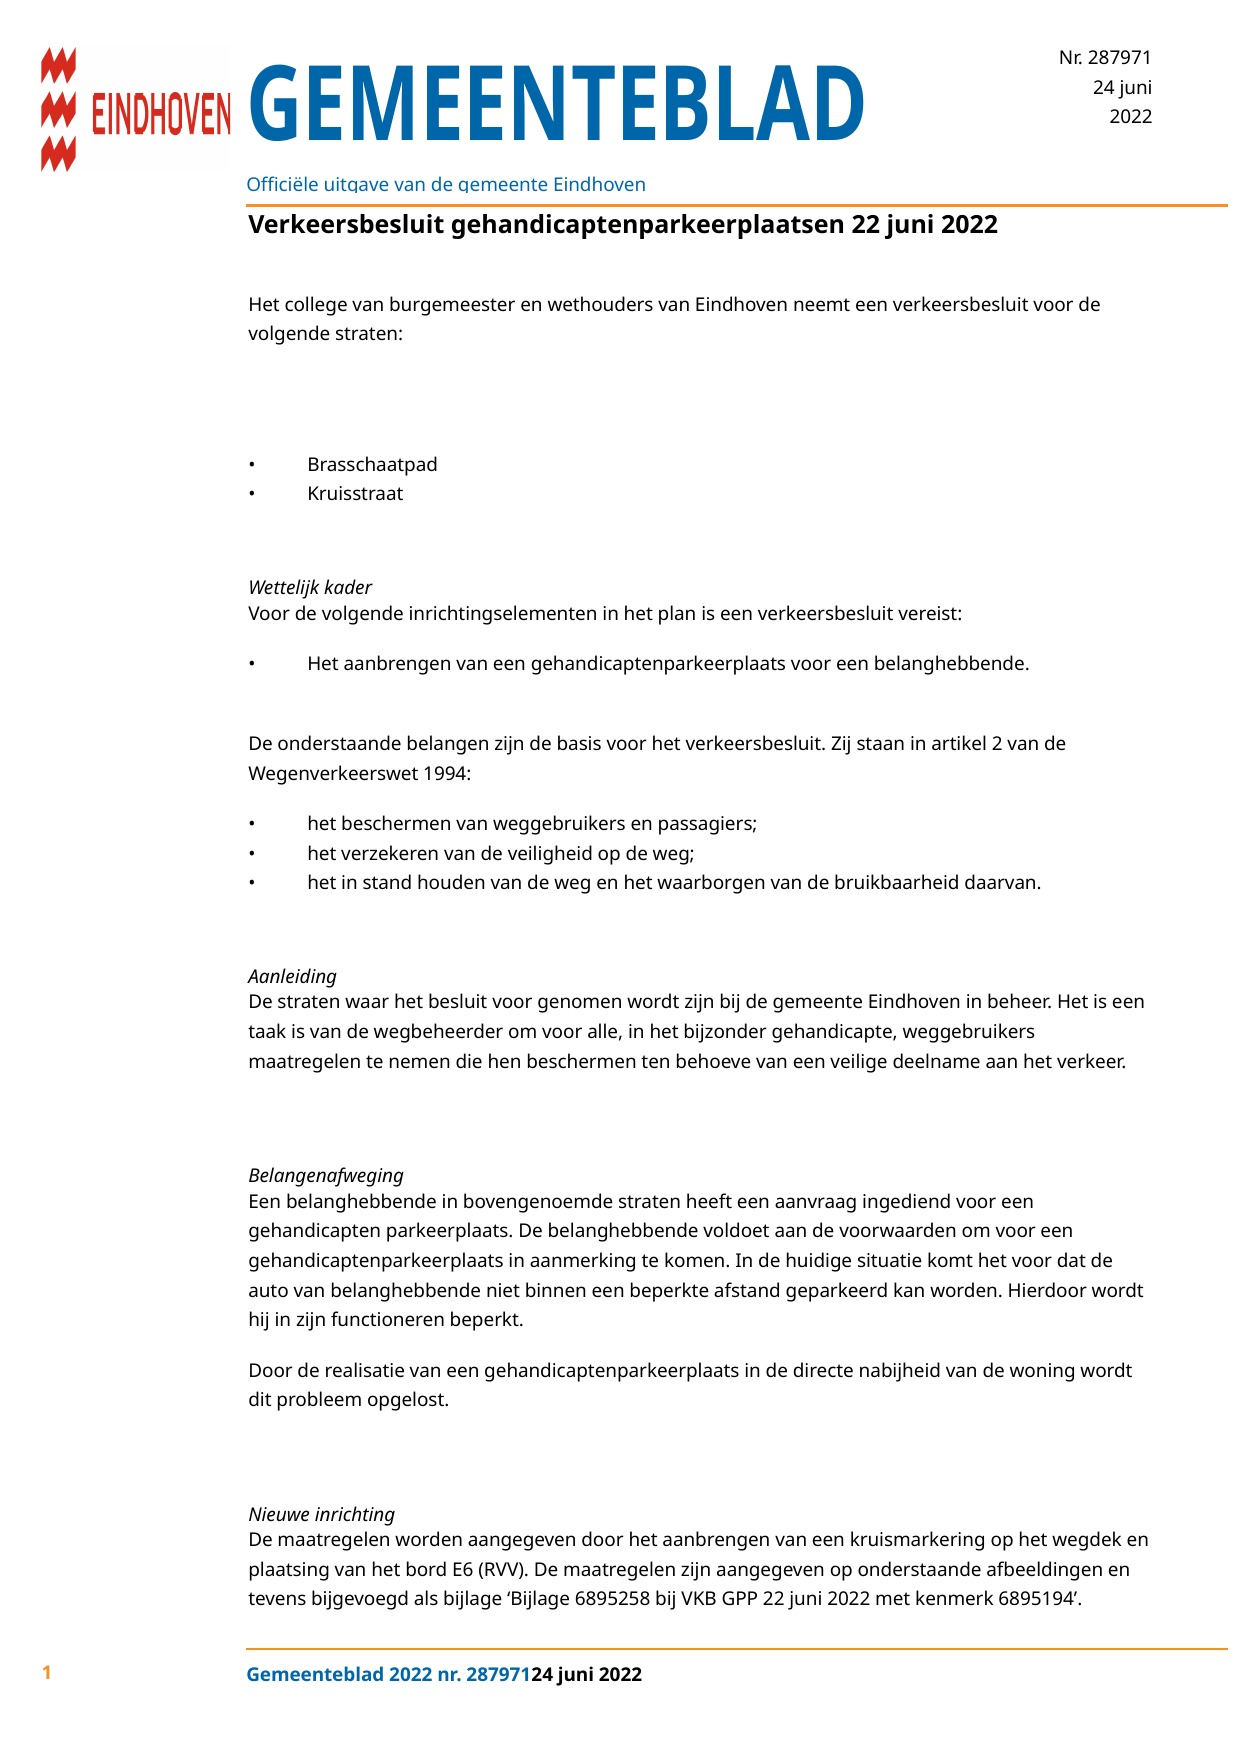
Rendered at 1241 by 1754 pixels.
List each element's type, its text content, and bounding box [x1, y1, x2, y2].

text Een belanghebbende in bovengenoemde straten heeft een aanvraag ingediend voor een gehandicapten parkeerplaats. De belanghebbende voldoet aan de voorwaarden om voor een gehandicaptenparkeerplaats in aanmerking te komen. In de huidige situatie komt het voor dat de auto van belanghebbende niet binnen een beperkte afstand geparkeerd kan worden. Hierdoor wordt hij in zijn functioneren beperkt. [248, 1188, 1152, 1332]
text Aanleiding [248, 963, 1152, 989]
picture [41, 47, 231, 172]
list Kruisstraat [248, 481, 1152, 506]
list het verzekeren van de veiligheid op de weg; [248, 840, 1152, 866]
text Het college van burgemeester en wethouders van Eindhoven neemt een verkeersbesluit voor de volgende straten: [248, 291, 1152, 346]
text De straten waar het besluit voor genomen wordt zijn bij de gemeente Eindhoven in beheer. Het is een taak is van de wegbeheerder om voor alle, in het bijzonder gehandicapte, weggebruikers maatregelen te nemen die hen beschermen ten behoeve van een veilige deelname aan het verkeer. [248, 989, 1152, 1074]
text Nieuwe inrichting [248, 1501, 1152, 1526]
list het in stand houden van de weg en het waarborgen van de bruikbaarheid daarvan. [248, 869, 1152, 895]
list Het aanbrengen van een gehandicaptenparkeerplaats voor een belanghebbende. [248, 650, 1152, 676]
list het beschermen van weggebruikers en passagiers; [248, 810, 1152, 836]
text Door de realisatie van een gehandicaptenparkeerplaats in de directe nabijheid van de woning wordt dit probleem opgelost. [248, 1357, 1152, 1412]
text De onderstaande belangen zijn de basis voor het verkeersbesluit. Zij staan in artikel 2 van de Wegenverkeerswet 1994: [248, 730, 1152, 786]
list Brasschaatpad [248, 451, 1152, 477]
text Verkeersbesluit gehandicaptenparkeerplaatsen 22 juni 2022 [248, 207, 1152, 241]
text Belangenafweging [248, 1162, 1152, 1188]
text Voor de volgende inrichtingselementen in het plan is een verkeersbesluit vereist: [248, 600, 1152, 626]
text Wettelijk kader [248, 574, 1152, 600]
text De maatregelen worden aangegeven door het aanbrengen van een kruismarkering op het wegdek en plaatsing van het bord E6 (RVV). De maatregelen zijn aangegeven op onderstaande afbeeldingen en tevens bijgevoegd als bijlage ‘Bijlage 6895258 bij VKB GPP 22 juni 2022 met kenmerk 6895194’. [248, 1526, 1152, 1611]
